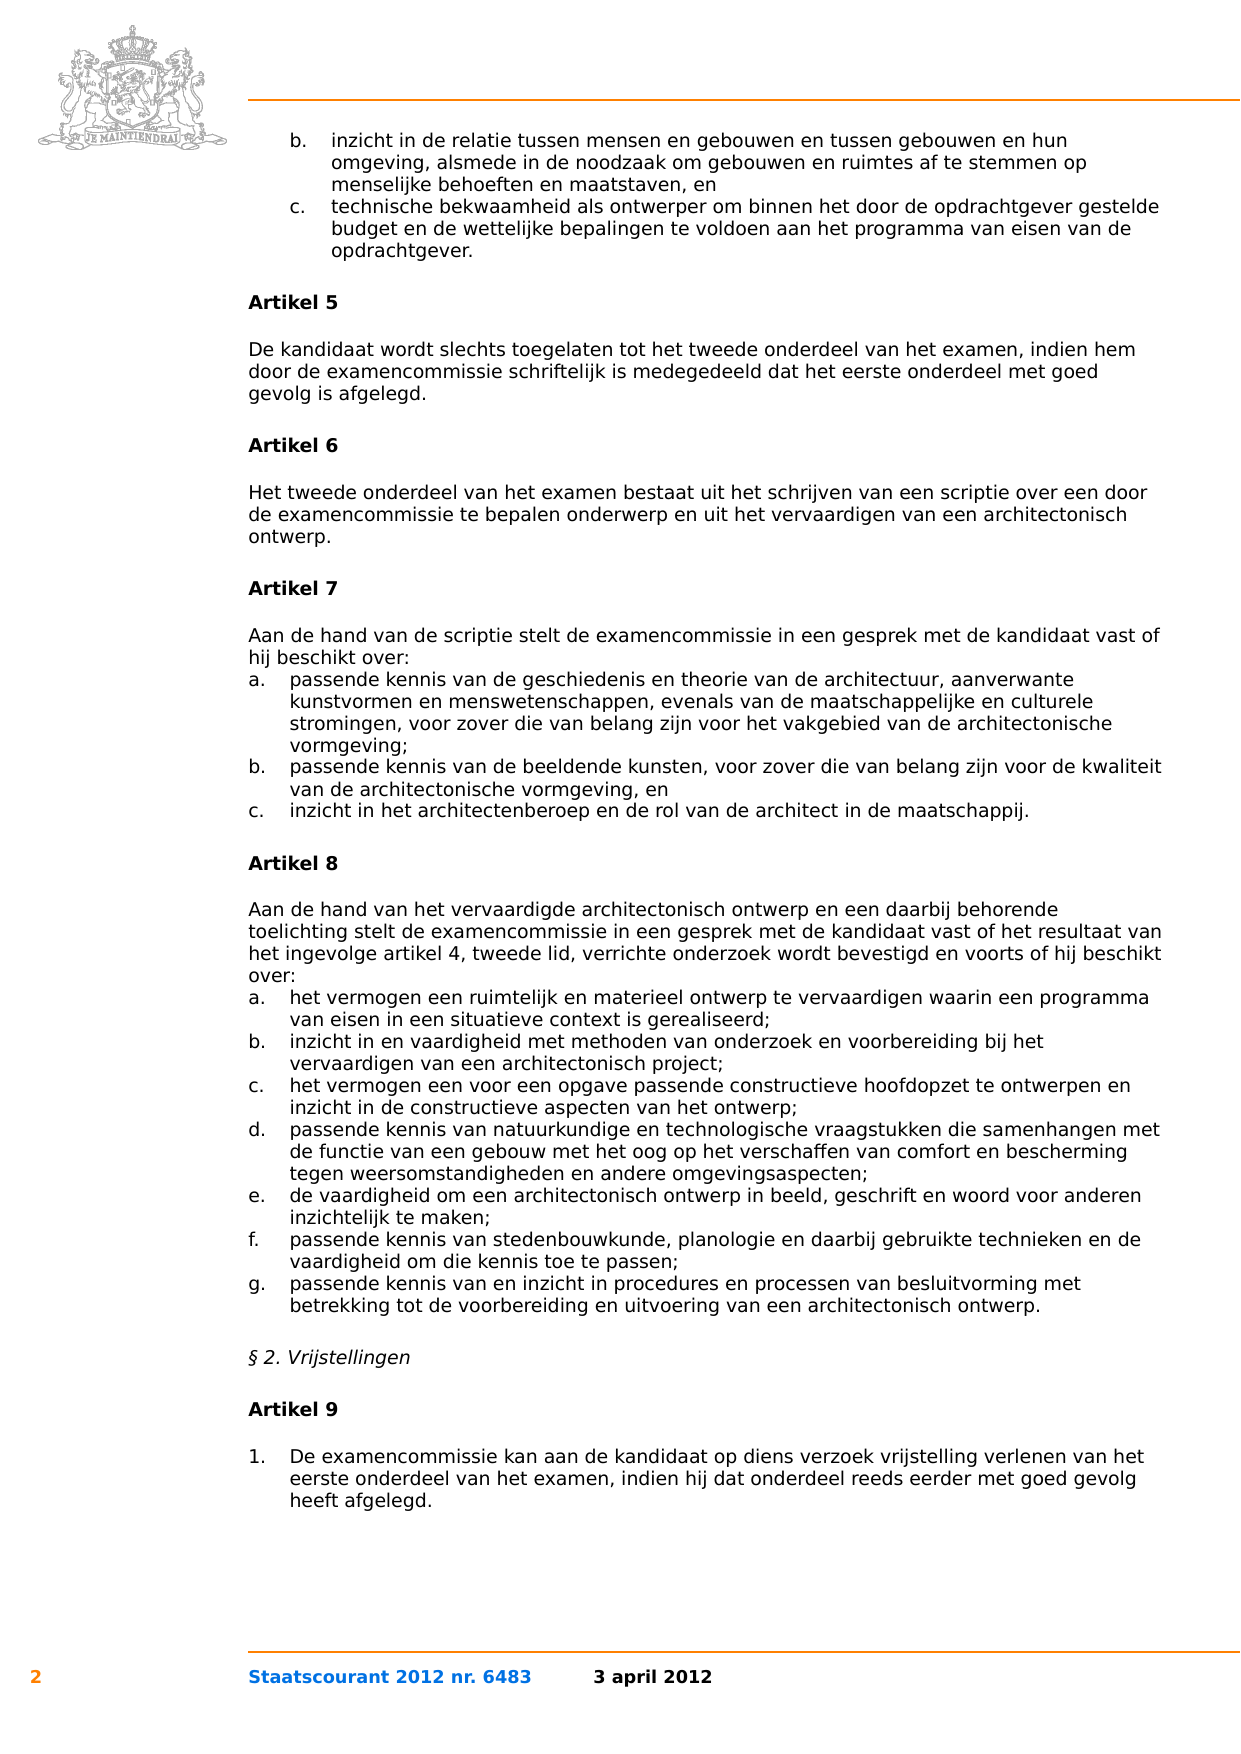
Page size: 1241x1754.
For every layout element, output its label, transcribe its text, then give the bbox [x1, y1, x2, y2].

text b. inzicht in en vaardigheid met methoden van onderzoek en voorbereiding bij het vervaardigen van een architectonisch project; [248, 1031, 1163, 1075]
text b. inzicht in de relatie tussen mensen en gebouwen en tussen gebouwen en hun omgeving, alsmede in de noodzaak om gebouwen en ruimtes af te stemmen op menselijke behoeften en maatstaven, en [289, 130, 1163, 196]
text Aan de hand van de scriptie stelt de examencommissie in een gesprek met de kandidaat vast of hij beschikt over: [248, 624, 1163, 668]
subtitle Artikel 6 [248, 435, 1163, 457]
text g. passende kennis van en inzicht in procedures en processen van besluitvorming met betrekking tot de voorbereiding en uitvoering van een architectonisch ontwerp. [248, 1273, 1163, 1317]
text a. het vermogen een ruimtelijk en materieel ontwerp te vervaardigen waarin een programma van eisen in een situatieve context is gerealiseerd; [248, 987, 1163, 1031]
subtitle Artikel 5 [248, 292, 1163, 314]
text c. technische bekwaamheid als ontwerper om binnen het door de opdrachtgever gestelde budget en de wettelijke bepalingen te voldoen aan het programma van eisen van de opdrachtgever. [289, 196, 1163, 262]
text c. inzicht in het architectenberoep en de rol van de architect in de maatschappij. [248, 800, 1163, 822]
text De kandidaat wordt slechts toegelaten tot het tweede onderdeel van het examen, indien hem door de examencommissie schriftelijk is medegedeeld dat het eerste onderdeel met goed gevolg is afgelegd. [248, 339, 1163, 405]
text a. passende kennis van de geschiedenis en theorie van de architectuur, aanverwante kunstvormen en menswetenschappen, evenals van de maatschappelijke en culturele stromingen, voor zover die van belang zijn voor het vakgebied van de architectonische vormgeving; [248, 668, 1163, 756]
text Het tweede onderdeel van het examen bestaat uit het schrijven van een scriptie over een door de examencommissie te bepalen onderwerp en uit het vervaardigen van een architectonisch ontwerp. [248, 482, 1163, 548]
subtitle Artikel 8 [248, 852, 1163, 874]
subtitle § 2. Vrijstellingen [248, 1347, 1163, 1369]
text Aan de hand van het vervaardigde architectonisch ontwerp en een daarbij behorende toelichting stelt de examencommissie in een gesprek met de kandidaat vast of het resultaat van het ingevolge artikel 4, tweede lid, verrichte onderzoek wordt bevestigd en voorts of hij beschikt over: [248, 899, 1163, 987]
subtitle Artikel 9 [248, 1399, 1163, 1421]
text e. de vaardigheid om een architectonisch ontwerp in beeld, geschrift en woord voor anderen inzichtelijk te maken; [248, 1185, 1163, 1229]
text c. het vermogen een voor een opgave passende constructieve hoofdopzet te ontwerpen en inzicht in de constructieve aspecten van het ontwerp; [248, 1075, 1163, 1119]
text f. passende kennis van stedenbouwkunde, planologie en daarbij gebruikte technieken en de vaardigheid om die kennis toe te passen; [248, 1229, 1163, 1273]
picture [38, 25, 227, 150]
subtitle Artikel 7 [248, 578, 1163, 599]
text b. passende kennis van de beeldende kunsten, voor zover die van belang zijn voor de kwaliteit van de architectonische vormgeving, en [248, 756, 1163, 800]
text 1. De examencommissie kan aan de kandidaat op diens verzoek vrijstelling verlenen van het eerste onderdeel van het examen, indien hij dat onderdeel reeds eerder met goed gevolg heeft afgelegd. [248, 1446, 1163, 1512]
text d. passende kennis van natuurkundige en technologische vraagstukken die samenhangen met de functie van een gebouw met het oog op het verschaffen van comfort en bescherming tegen weersomstandigheden en andere omgevingsaspecten; [248, 1119, 1163, 1185]
